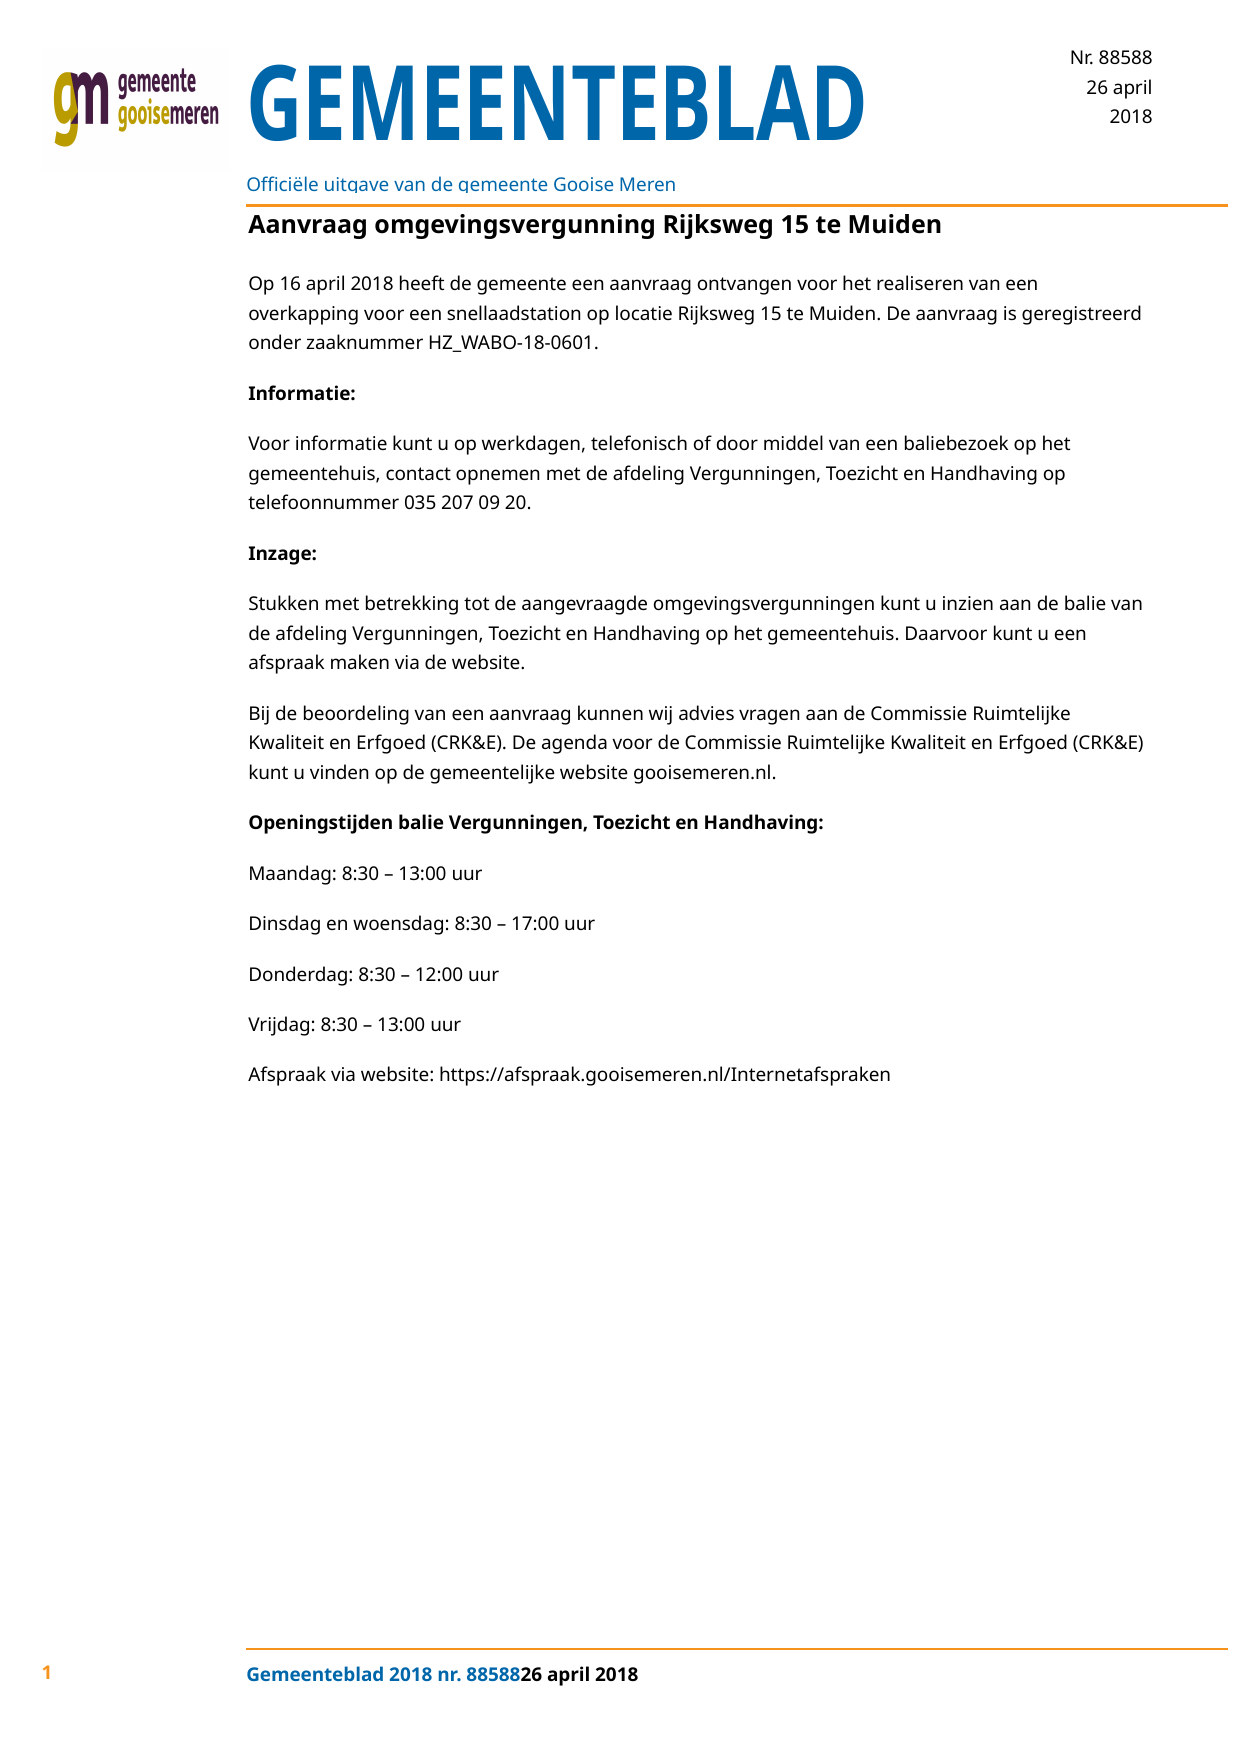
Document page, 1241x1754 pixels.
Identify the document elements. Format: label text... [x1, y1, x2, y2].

picture [41, 47, 231, 172]
text Stukken met betrekking tot de aangevraagde omgevingsvergunningen kunt u inzien aan de balie van de afdeling Vergunningen, Toezicht en Handhaving op het gemeentehuis. Daarvoor kunt u een afspraak maken via de website. [248, 590, 1152, 675]
text Bij de beoordeling van een aanvraag kunnen wij advies vragen aan de Commissie Ruimtelijke Kwaliteit en Erfgoed (CRK&E). De agenda voor de Commissie Ruimtelijke Kwaliteit en Erfgoed (CRK&E) kunt u vinden op de gemeentelijke website gooisemeren.nl. [248, 700, 1152, 785]
text Donderdag: 8:30 – 12:00 uur [248, 961, 1152, 986]
text Vrijdag: 8:30 – 13:00 uur [248, 1011, 1152, 1037]
text Aanvraag omgevingsvergunning Rijksweg 15 te Muiden [248, 207, 1152, 241]
text Inzage: [248, 540, 1152, 566]
text Openingstijden balie Vergunningen, Toezicht en Handhaving: [248, 809, 1152, 835]
text Maandag: 8:30 – 13:00 uur [248, 860, 1152, 886]
text Voor informatie kunt u op werkdagen, telefonisch of door middel van een baliebezoek op het gemeentehuis, contact opnemen met de afdeling Vergunningen, Toezicht en Handhaving op telefoonnummer 035 207 09 20. [248, 430, 1152, 515]
text Dinsdag en woensdag: 8:30 – 17:00 uur [248, 910, 1152, 936]
text Op 16 april 2018 heeft de gemeente een aanvraag ontvangen voor het realiseren van een overkapping voor een snellaadstation op locatie Rijksweg 15 te Muiden. De aanvraag is geregistreerd onder zaaknummer HZ_WABO-18-0601. [248, 270, 1152, 355]
text Informatie: [248, 380, 1152, 406]
text Afspraak via website: https://afspraak.gooisemeren.nl/Internetafspraken [248, 1062, 1152, 1087]
